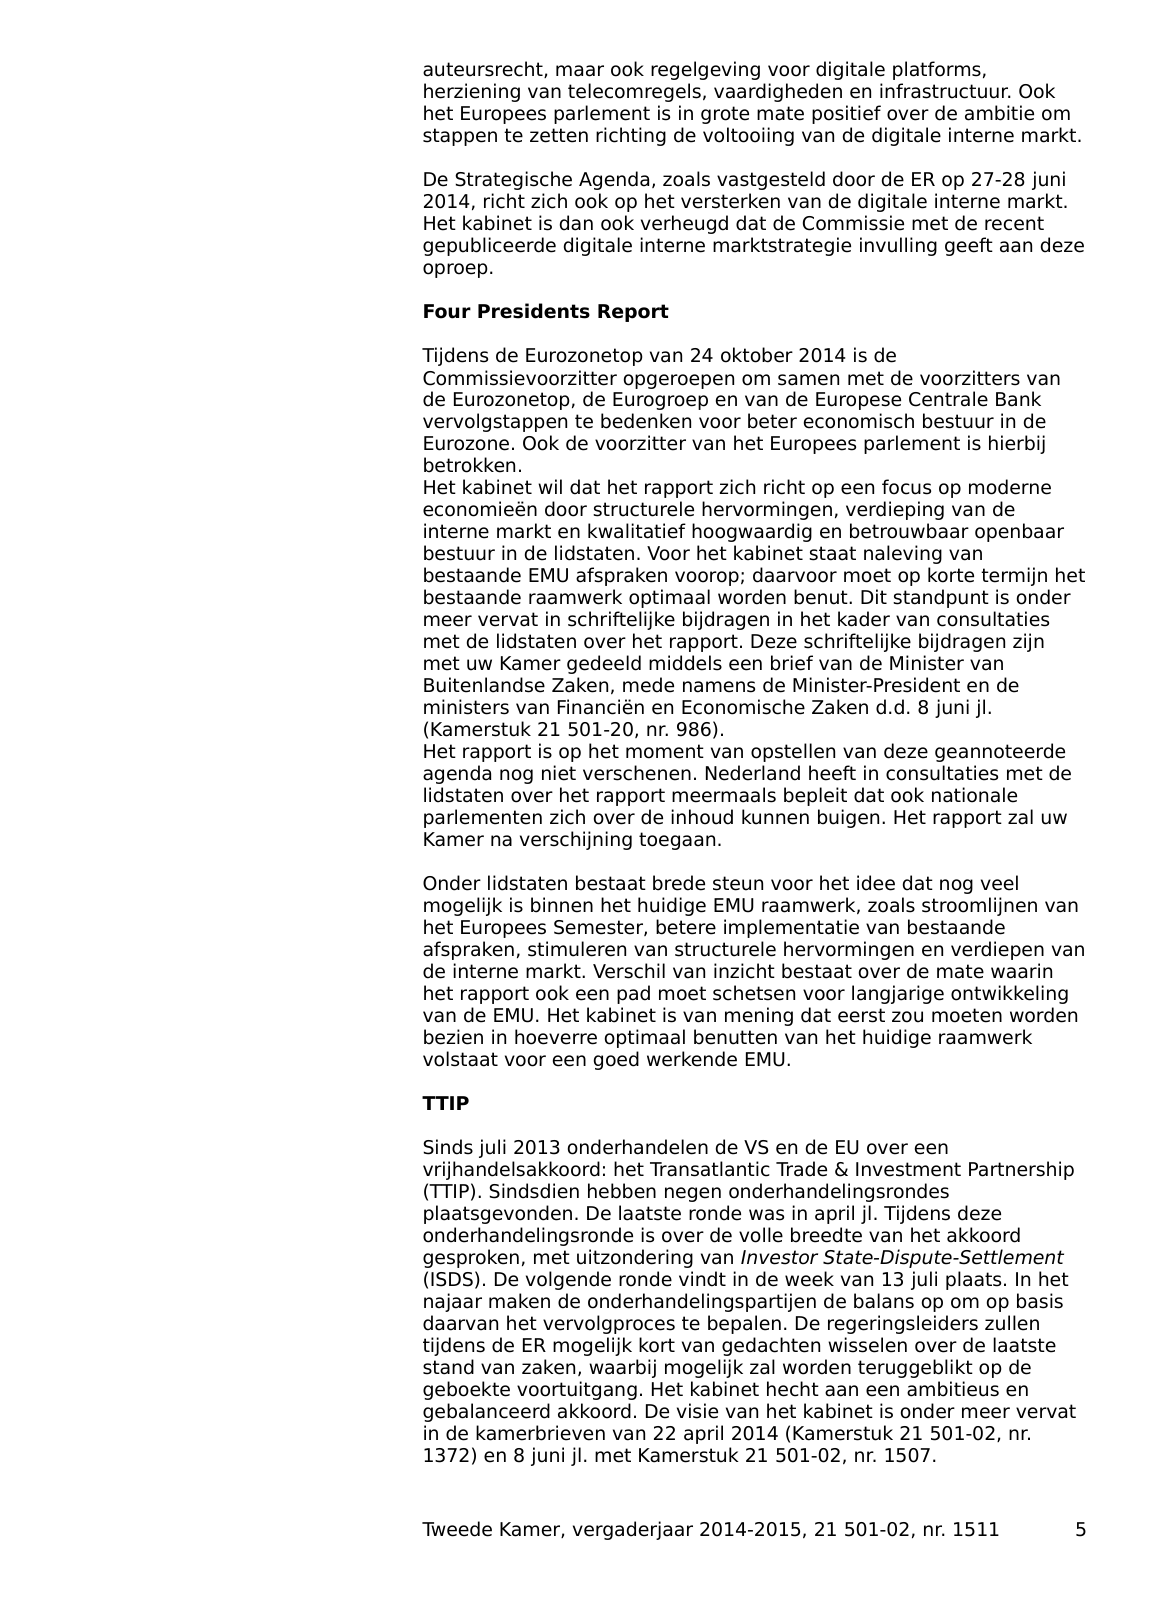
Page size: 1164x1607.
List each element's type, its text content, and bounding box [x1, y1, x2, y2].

text Tijdens de Eurozonetop van 24 oktober 2014 is de Commissievoorzitter opgeroepen om samen met de voorzitters van de Eurozonetop, de Eurogroep en van de Europese Centrale Bank vervolgstappen te bedenken voor beter economisch bestuur in de Eurozone. Ook de voorzitter van het Europees parlement is hierbij betrokken. [422, 345, 1087, 477]
text Sinds juli 2013 onderhandelen de VS en de EU over een vrijhandelsakkoord: het Transatlantic Trade & Investment Partnership (TTIP). Sindsdien hebben negen onderhandelingsrondes plaatsgevonden. De laatste ronde was in april jl. Tijdens deze onderhandelingsronde is over de volle breedte van het akkoord gesproken, met uitzondering van Investor State-Dispute-Settlement (ISDS). De volgende ronde vindt in de week van 13 juli plaats. In het najaar maken de onderhandelingspartijen de balans op om op basis daarvan het vervolgproces te bepalen. De regeringsleiders zullen tijdens de ER mogelijk kort van gedachten wisselen over de laatste stand van zaken, waarbij mogelijk zal worden teruggeblikt op de geboekte voortuitgang. Het kabinet hecht aan een ambitieus en gebalanceerd akkoord. De visie van het kabinet is onder meer vervat in de kamerbrieven van 22 april 2014 (Kamerstuk 21 501-02, nr. 1372) en 8 juni jl. met Kamerstuk 21 501-02, nr. 1507. [422, 1137, 1087, 1467]
text Het rapport is op het moment van opstellen van deze geannoteerde agenda nog niet verschenen. Nederland heeft in consultaties met de lidstaten over het rapport meermaals bepleit dat ook nationale parlementen zich over de inhoud kunnen buigen. Het rapport zal uw Kamer na verschijning toegaan. [422, 741, 1087, 851]
subtitle Four Presidents Report [422, 301, 1087, 323]
text auteursrecht, maar ook regelgeving voor digitale platforms, herziening van telecomregels, vaardigheden en infrastructuur. Ook het Europees parlement is in grote mate positief over de ambitie om stappen te zetten richting de voltooiing van de digitale interne markt. [422, 59, 1087, 147]
text De Strategische Agenda, zoals vastgesteld door de ER op 27-28 juni 2014, richt zich ook op het versterken van de digitale interne markt. Het kabinet is dan ook verheugd dat de Commissie met de recent gepubliceerde digitale interne marktstrategie invulling geeft aan deze oproep. [422, 169, 1087, 279]
text Het kabinet wil dat het rapport zich richt op een focus op moderne economieën door structurele hervormingen, verdieping van de interne markt en kwalitatief hoogwaardig en betrouwbaar openbaar bestuur in de lidstaten. Voor het kabinet staat naleving van bestaande EMU afspraken voorop; daarvoor moet op korte termijn het bestaande raamwerk optimaal worden benut. Dit standpunt is onder meer vervat in schriftelijke bijdragen in het kader van consultaties met de lidstaten over het rapport. Deze schriftelijke bijdragen zijn met uw Kamer gedeeld middels een brief van de Minister van Buitenlandse Zaken, mede namens de Minister-President en de ministers van Financiën en Economische Zaken d.d. 8 juni jl. (Kamerstuk 21 501-20, nr. 986). [422, 477, 1087, 741]
subtitle TTIP [422, 1093, 1087, 1115]
text Onder lidstaten bestaat brede steun voor het idee dat nog veel mogelijk is binnen het huidige EMU raamwerk, zoals stroomlijnen van het Europees Semester, betere implementatie van bestaande afspraken, stimuleren van structurele hervormingen en verdiepen van de interne markt. Verschil van inzicht bestaat over de mate waarin het rapport ook een pad moet schetsen voor langjarige ontwikkeling van de EMU. Het kabinet is van mening dat eerst zou moeten worden bezien in hoeverre optimaal benutten van het huidige raamwerk volstaat voor een goed werkende EMU. [422, 873, 1087, 1071]
